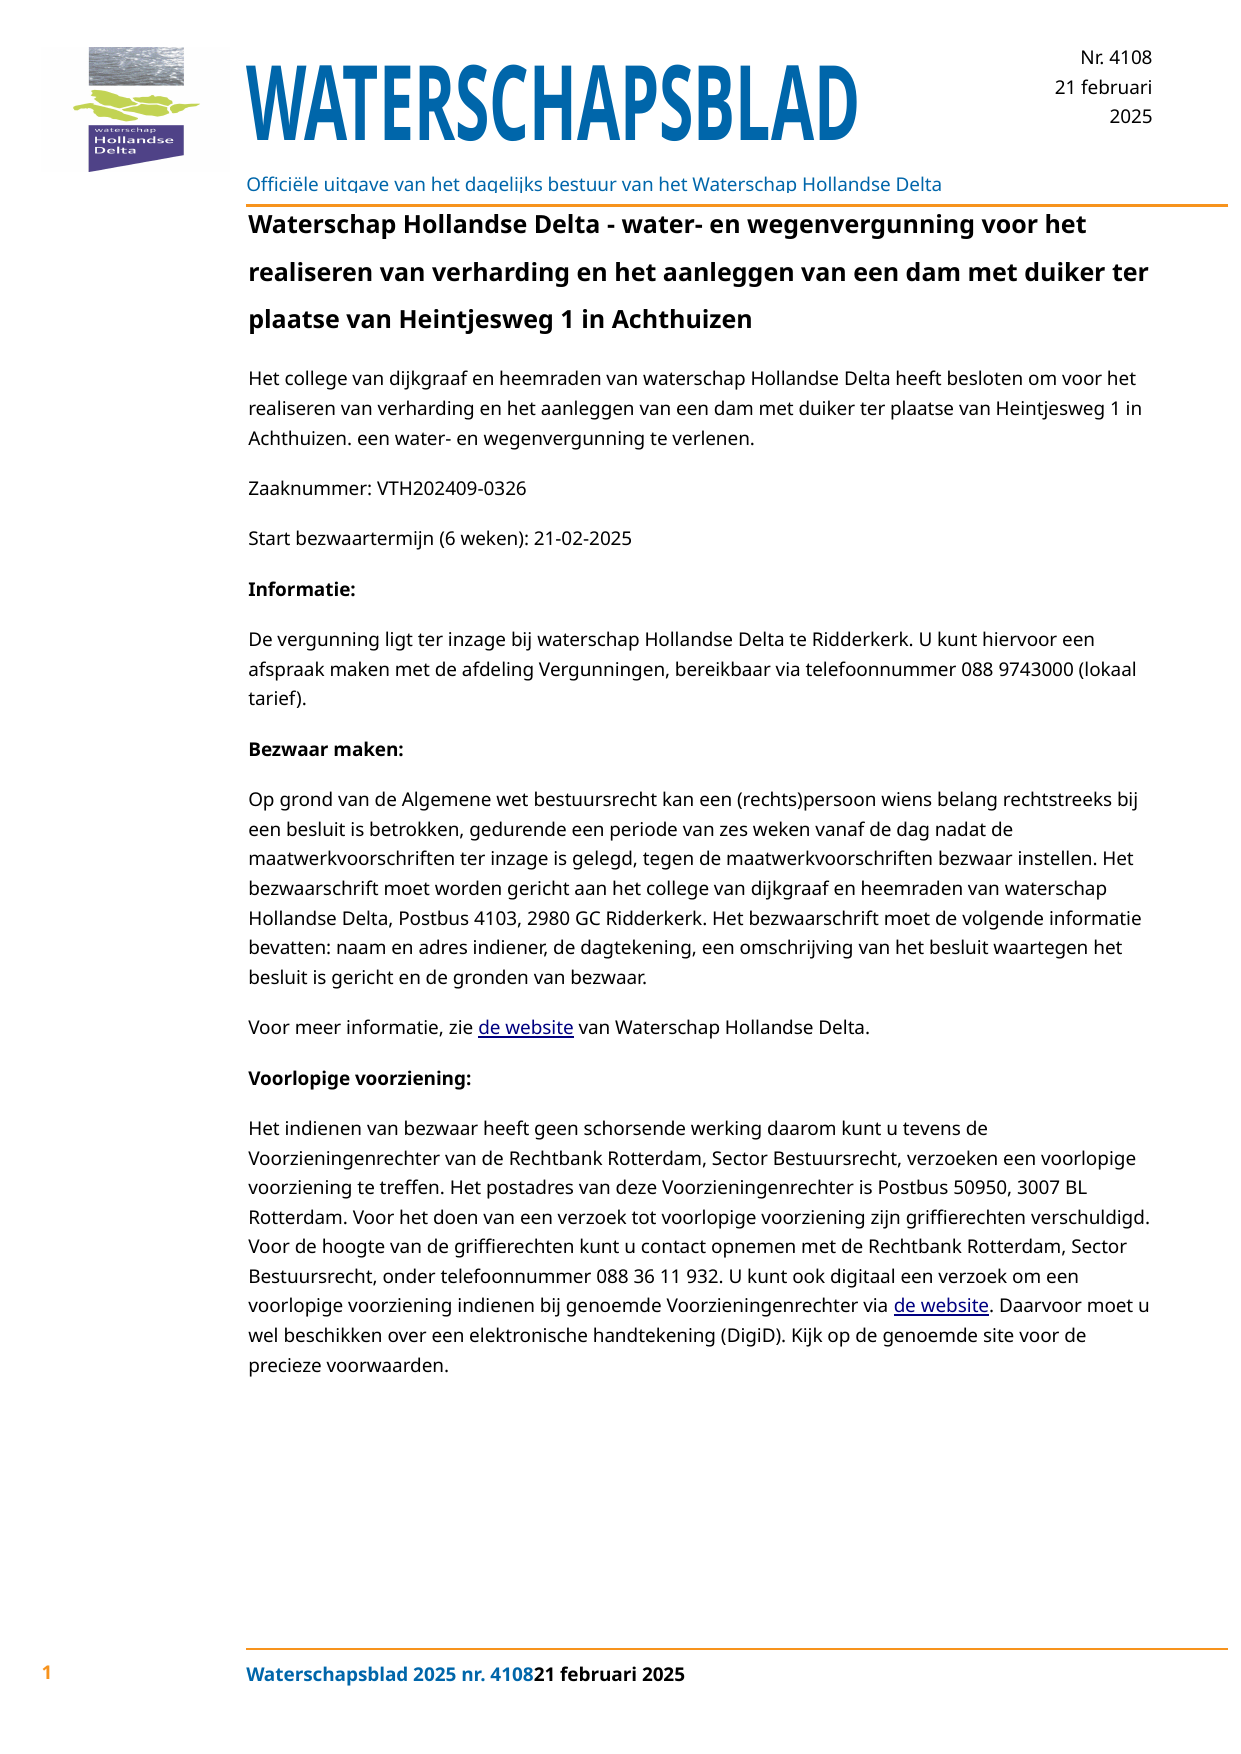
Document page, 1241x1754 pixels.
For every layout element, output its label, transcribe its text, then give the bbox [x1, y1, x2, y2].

text Waterschap Hollandse Delta - water- en wegenvergunning voor het realiseren van verharding en het aanleggen van een dam met duiker ter plaatse van Heintjesweg 1 in Achthuizen [248, 207, 1152, 336]
text Op grond van de Algemene wet bestuursrecht kan een (rechts)persoon wiens belang rechtstreeks bij een besluit is betrokken, gedurende een periode van zes weken vanaf de dag nadat de maatwerkvoorschriften ter inzage is gelegd, tegen de maatwerkvoorschriften bezwaar instellen. Het bezwaarschrift moet worden gericht aan het college van dijkgraaf en heemraden van waterschap Hollandse Delta, Postbus 4103, 2980 GC Ridderkerk. Het bezwaarschrift moet de volgende informatie bevatten: naam en adres indiener, de dagtekening, een omschrijving van het besluit waartegen het besluit is gericht en de gronden van bezwaar. [248, 786, 1152, 989]
text Voorlopige voorziening: [248, 1065, 1152, 1090]
picture [41, 47, 231, 172]
text De vergunning ligt ter inzage bij waterschap Hollandse Delta te Ridderkerk. U kunt hiervoor een afspraak maken met de afdeling Vergunningen, bereikbaar via telefoonnummer 088 9743000 (lokaal tarief). [248, 626, 1152, 711]
text Bezwaar maken: [248, 736, 1152, 762]
text Informatie: [248, 576, 1152, 602]
text Het indienen van bezwaar heeft geen schorsende werking daarom kunt u tevens de Voorzieningenrechter van de Rechtbank Rotterdam, Sector Bestuursrecht, verzoeken een voorlopige voorziening te treffen. Het postadres van deze Voorzieningenrechter is Postbus 50950, 3007 BL Rotterdam. Voor het doen van een verzoek tot voorlopige voorziening zijn griffierechten verschuldigd. Voor de hoogte van de griffierechten kunt u contact opnemen met de Rechtbank Rotterdam, Sector Bestuursrecht, onder telefoonnummer 088 36 11 932. U kunt ook digitaal een verzoek om een voorlopige voorziening indienen bij genoemde Voorzieningenrechter via de website. Daarvoor moet u wel beschikken over een elektronische handtekening (DigiD). Kijk op de genoemde site voor de precieze voorwaarden. [248, 1115, 1152, 1377]
text Voor meer informatie, zie de website van Waterschap Hollandse Delta. [248, 1014, 1152, 1040]
text Start bezwaartermijn (6 weken): 21-02-2025 [248, 526, 1152, 551]
text Zaaknummer: VTH202409-0326 [248, 475, 1152, 501]
text Het college van dijkgraaf en heemraden van waterschap Hollandse Delta heeft besloten om voor het realiseren van verharding en het aanleggen van een dam met duiker ter plaatse van Heintjesweg 1 in Achthuizen. een water- en wegenvergunning te verlenen. [248, 366, 1152, 450]
